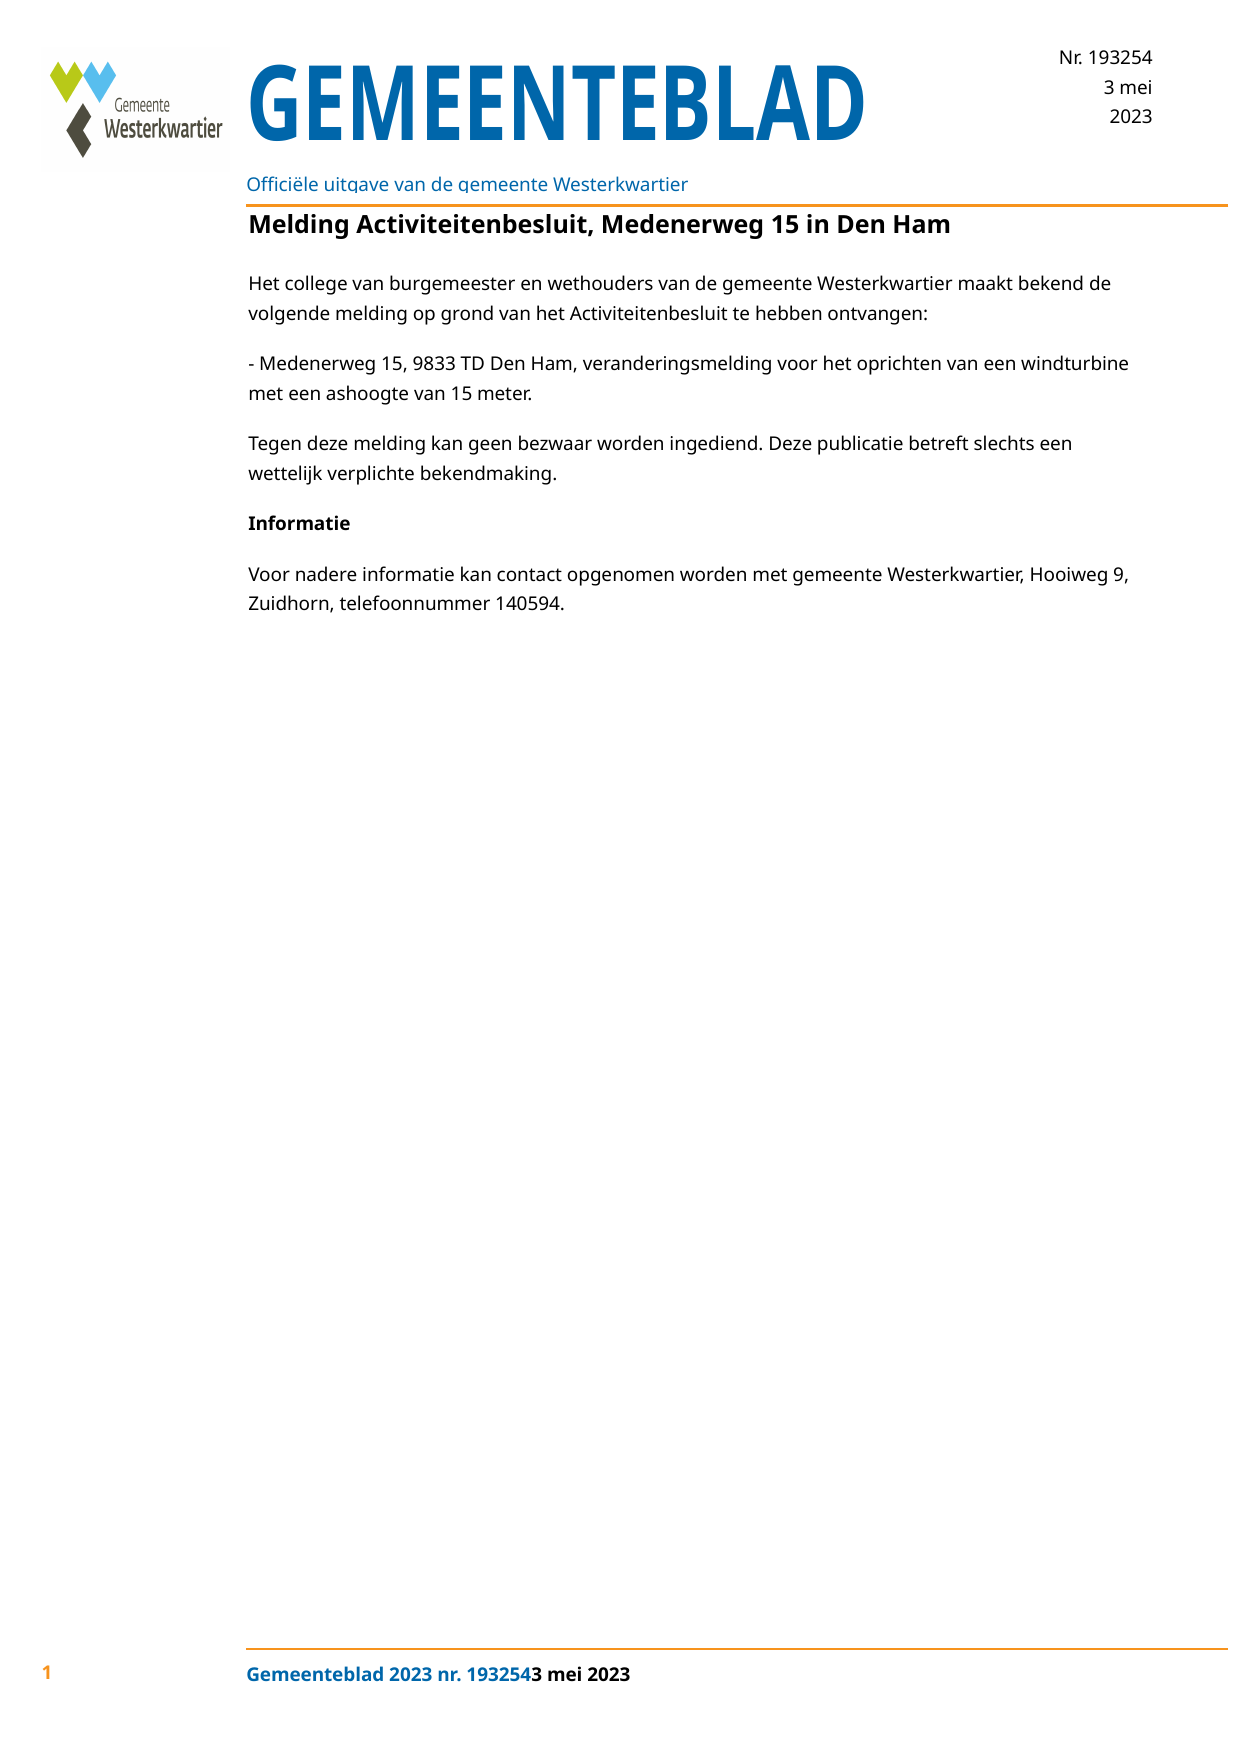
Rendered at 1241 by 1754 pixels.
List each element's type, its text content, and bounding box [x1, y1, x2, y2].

text Informatie [248, 510, 1152, 536]
text Voor nadere informatie kan contact opgenomen worden met gemeente Westerkwartier, Hooiweg 9, Zuidhorn, telefoonnummer 140594. [248, 561, 1152, 616]
picture [41, 47, 231, 172]
text Het college van burgemeester en wethouders van de gemeente Westerkwartier maakt bekend de volgende melding op grond van het Activiteitenbesluit te hebben ontvangen: [248, 270, 1152, 326]
text Melding Activiteitenbesluit, Medenerweg 15 in Den Ham [248, 207, 1152, 241]
text - Medenerweg 15, 9833 TD Den Ham, veranderingsmelding voor het oprichten van een windturbine met een ashoogte van 15 meter. [248, 350, 1152, 406]
text Tegen deze melding kan geen bezwaar worden ingediend. Deze publicatie betreft slechts een wettelijk verplichte bekendmaking. [248, 430, 1152, 486]
